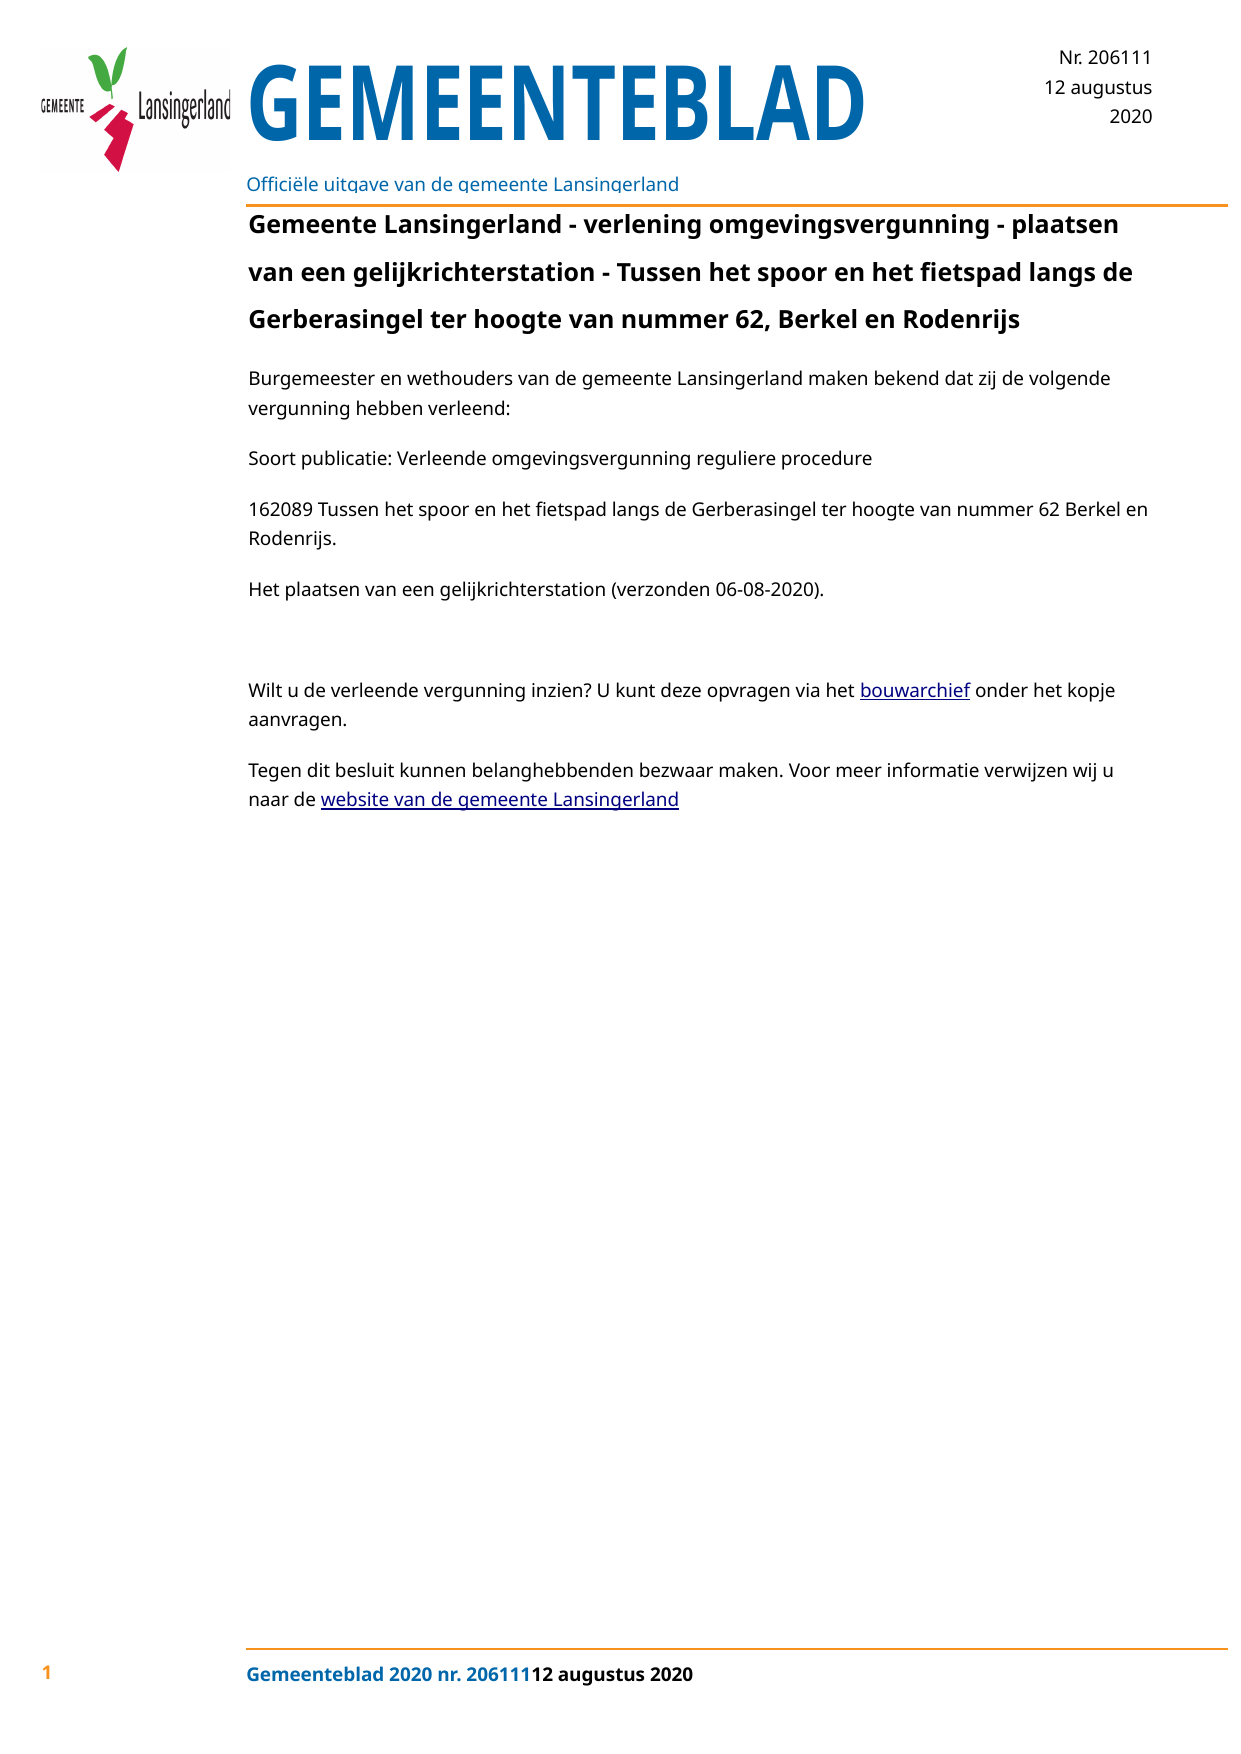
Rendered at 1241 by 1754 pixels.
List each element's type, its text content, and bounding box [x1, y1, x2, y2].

text Het plaatsen van een gelijkrichterstation (verzonden 06-08-2020). [248, 576, 1152, 602]
text Gemeente Lansingerland - verlening omgevingsvergunning - plaatsen van een gelijkrichterstation - Tussen het spoor en het fietspad langs de Gerberasingel ter hoogte van nummer 62, Berkel en Rodenrijs [248, 207, 1152, 336]
text 162089 Tussen het spoor en het fietspad langs de Gerberasingel ter hoogte van nummer 62 Berkel en Rodenrijs. [248, 496, 1152, 551]
text Soort publicatie: Verleende omgevingsvergunning reguliere procedure [248, 446, 1152, 471]
text Burgemeester en wethouders van de gemeente Lansingerland maken bekend dat zij de volgende vergunning hebben verleend: [248, 366, 1152, 421]
text Wilt u de verleende vergunning inzien? U kunt deze opvragen via het bouwarchief onder het kopje aanvragen. [248, 677, 1152, 732]
text Tegen dit besluit kunnen belanghebbenden bezwaar maken. Voor meer informatie verwijzen wij u naar de website van de gemeente Lansingerland [248, 757, 1152, 812]
picture [41, 47, 231, 172]
